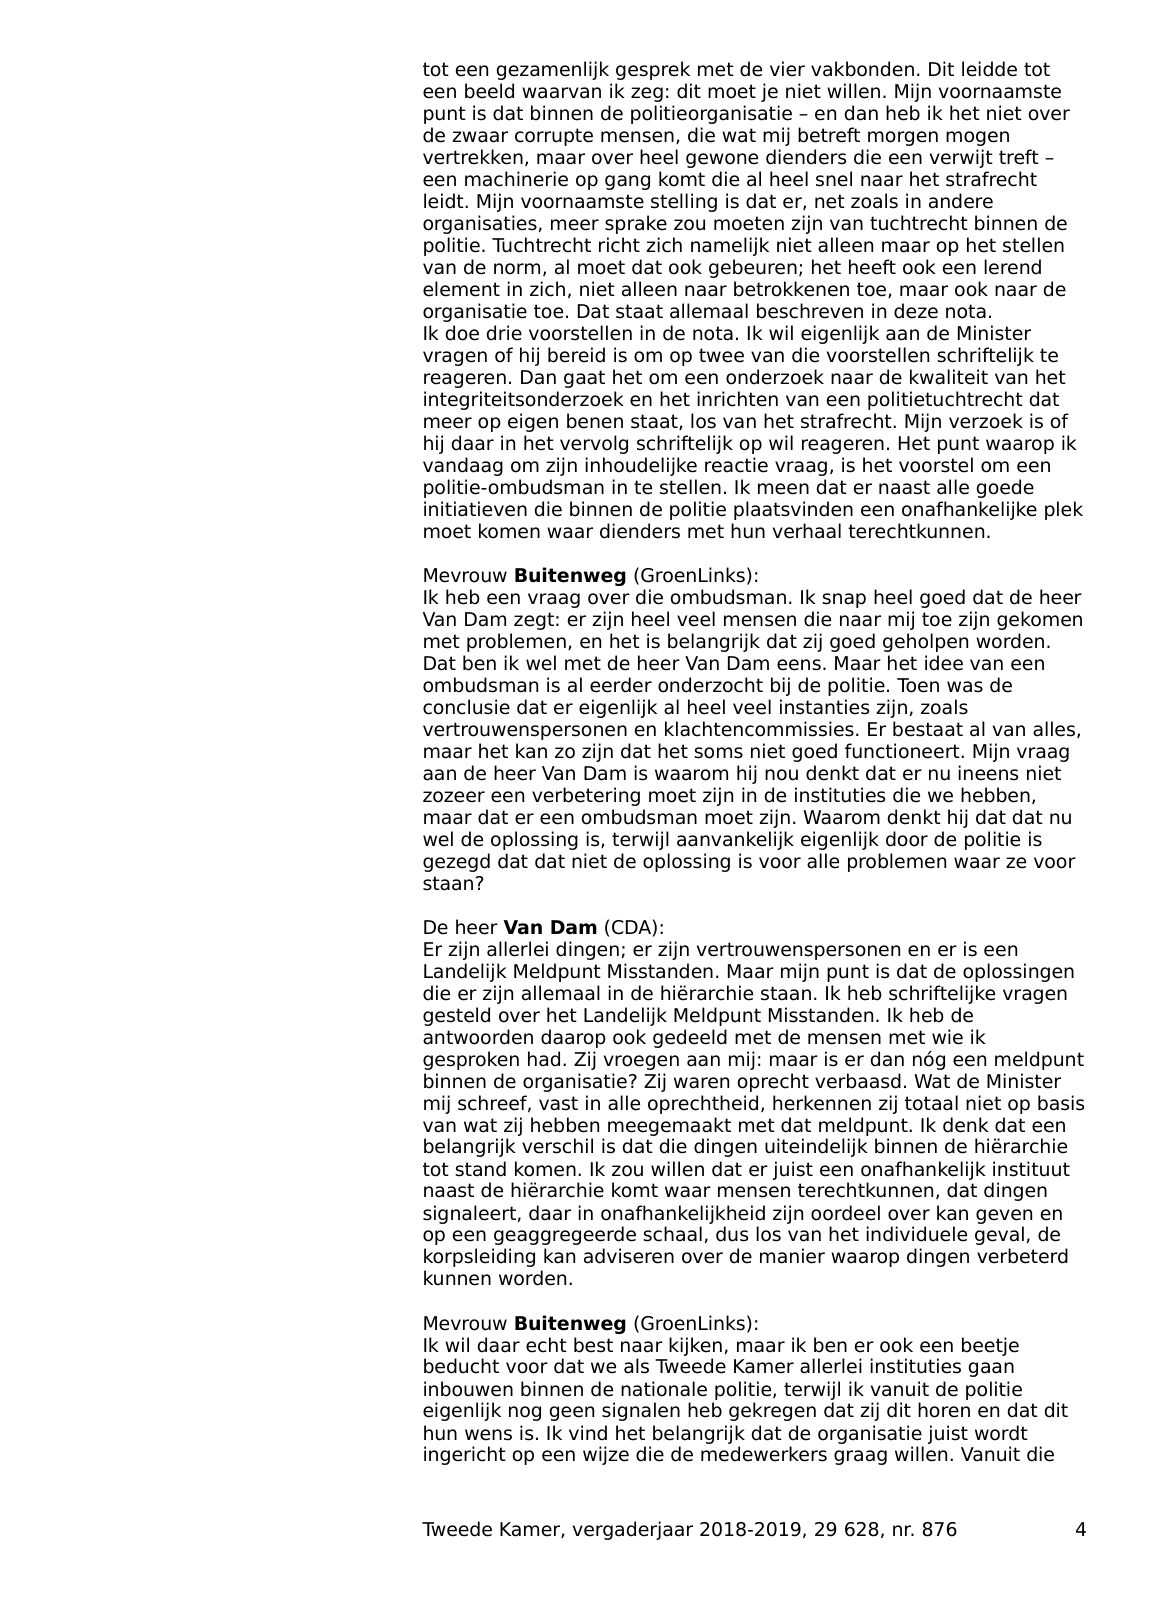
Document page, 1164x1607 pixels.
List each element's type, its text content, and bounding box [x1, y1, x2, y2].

text tot een gezamenlijk gesprek met de vier vakbonden. Dit leidde tot een beeld waarvan ik zeg: dit moet je niet willen. Mijn voornaamste punt is dat binnen de politieorganisatie – en dan heb ik het niet over de zwaar corrupte mensen, die wat mij betreft morgen mogen vertrekken, maar over heel gewone dienders die een verwijt treft – een machinerie op gang komt die al heel snel naar het strafrecht leidt. Mijn voornaamste stelling is dat er, net zoals in andere organisaties, meer sprake zou moeten zijn van tuchtrecht binnen de politie. Tuchtrecht richt zich namelijk niet alleen maar op het stellen van de norm, al moet dat ook gebeuren; het heeft ook een lerend element in zich, niet alleen naar betrokkenen toe, maar ook naar de organisatie toe. Dat staat allemaal beschreven in deze nota. [422, 59, 1087, 323]
text Ik heb een vraag over die ombudsman. Ik snap heel goed dat de heer Van Dam zegt: er zijn heel veel mensen die naar mij toe zijn gekomen met problemen, en het is belangrijk dat zij goed geholpen worden. Dat ben ik wel met de heer Van Dam eens. Maar het idee van een ombudsman is al eerder onderzocht bij de politie. Toen was de conclusie dat er eigenlijk al heel veel instanties zijn, zoals vertrouwenspersonen en klachtencommissies. Er bestaat al van alles, maar het kan zo zijn dat het soms niet goed functioneert. Mijn vraag aan de heer Van Dam is waarom hij nou denkt dat er nu ineens niet zozeer een verbetering moet zijn in de instituties die we hebben, maar dat er een ombudsman moet zijn. Waarom denkt hij dat dat nu wel de oplossing is, terwijl aanvankelijk eigenlijk door de politie is gezegd dat dat niet de oplossing is voor alle problemen waar ze voor staan? [422, 587, 1087, 894]
text Ik wil daar echt best naar kijken, maar ik ben er ook een beetje beducht voor dat we als Tweede Kamer allerlei instituties gaan inbouwen binnen de nationale politie, terwijl ik vanuit de politie eigenlijk nog geen signalen heb gekregen dat zij dit horen en dat dit hun wens is. Ik vind het belangrijk dat de organisatie juist wordt ingericht op een wijze die de medewerkers graag willen. Vanuit die [422, 1334, 1087, 1466]
text Er zijn allerlei dingen; er zijn vertrouwenspersonen en er is een Landelijk Meldpunt Misstanden. Maar mijn punt is dat de oplossingen die er zijn allemaal in de hiërarchie staan. Ik heb schriftelijke vragen gesteld over het Landelijk Meldpunt Misstanden. Ik heb de antwoorden daarop ook gedeeld met de mensen met wie ik gesproken had. Zij vroegen aan mij: maar is er dan nóg een meldpunt binnen de organisatie? Zij waren oprecht verbaasd. Wat de Minister mij schreef, vast in alle oprechtheid, herkennen zij totaal niet op basis van wat zij hebben meegemaakt met dat meldpunt. Ik denk dat een belangrijk verschil is dat die dingen uiteindelijk binnen de hiërarchie tot stand komen. Ik zou willen dat er juist een onafhankelijk instituut naast de hiërarchie komt waar mensen terechtkunnen, dat dingen signaleert, daar in onafhankelijkheid zijn oordeel over kan geven en op een geaggregeerde schaal, dus los van het individuele geval, de korpsleiding kan adviseren over de manier waarop dingen verbeterd kunnen worden. [422, 939, 1087, 1290]
text Mevrouw Buitenweg (GroenLinks): [422, 1312, 1087, 1334]
text Ik doe drie voorstellen in de nota. Ik wil eigenlijk aan de Minister vragen of hij bereid is om op twee van die voorstellen schriftelijk te reageren. Dan gaat het om een onderzoek naar de kwaliteit van het integriteitsonderzoek en het inrichten van een politietuchtrecht dat meer op eigen benen staat, los van het strafrecht. Mijn verzoek is of hij daar in het vervolg schriftelijk op wil reageren. Het punt waarop ik vandaag om zijn inhoudelijke reactie vraag, is het voorstel om een politie-ombudsman in te stellen. Ik meen dat er naast alle goede initiatieven die binnen de politie plaatsvinden een onafhankelijke plek moet komen waar dienders met hun verhaal terechtkunnen. [422, 323, 1087, 543]
text De heer Van Dam (CDA): [422, 917, 1087, 939]
text Mevrouw Buitenweg (GroenLinks): [422, 565, 1087, 587]
